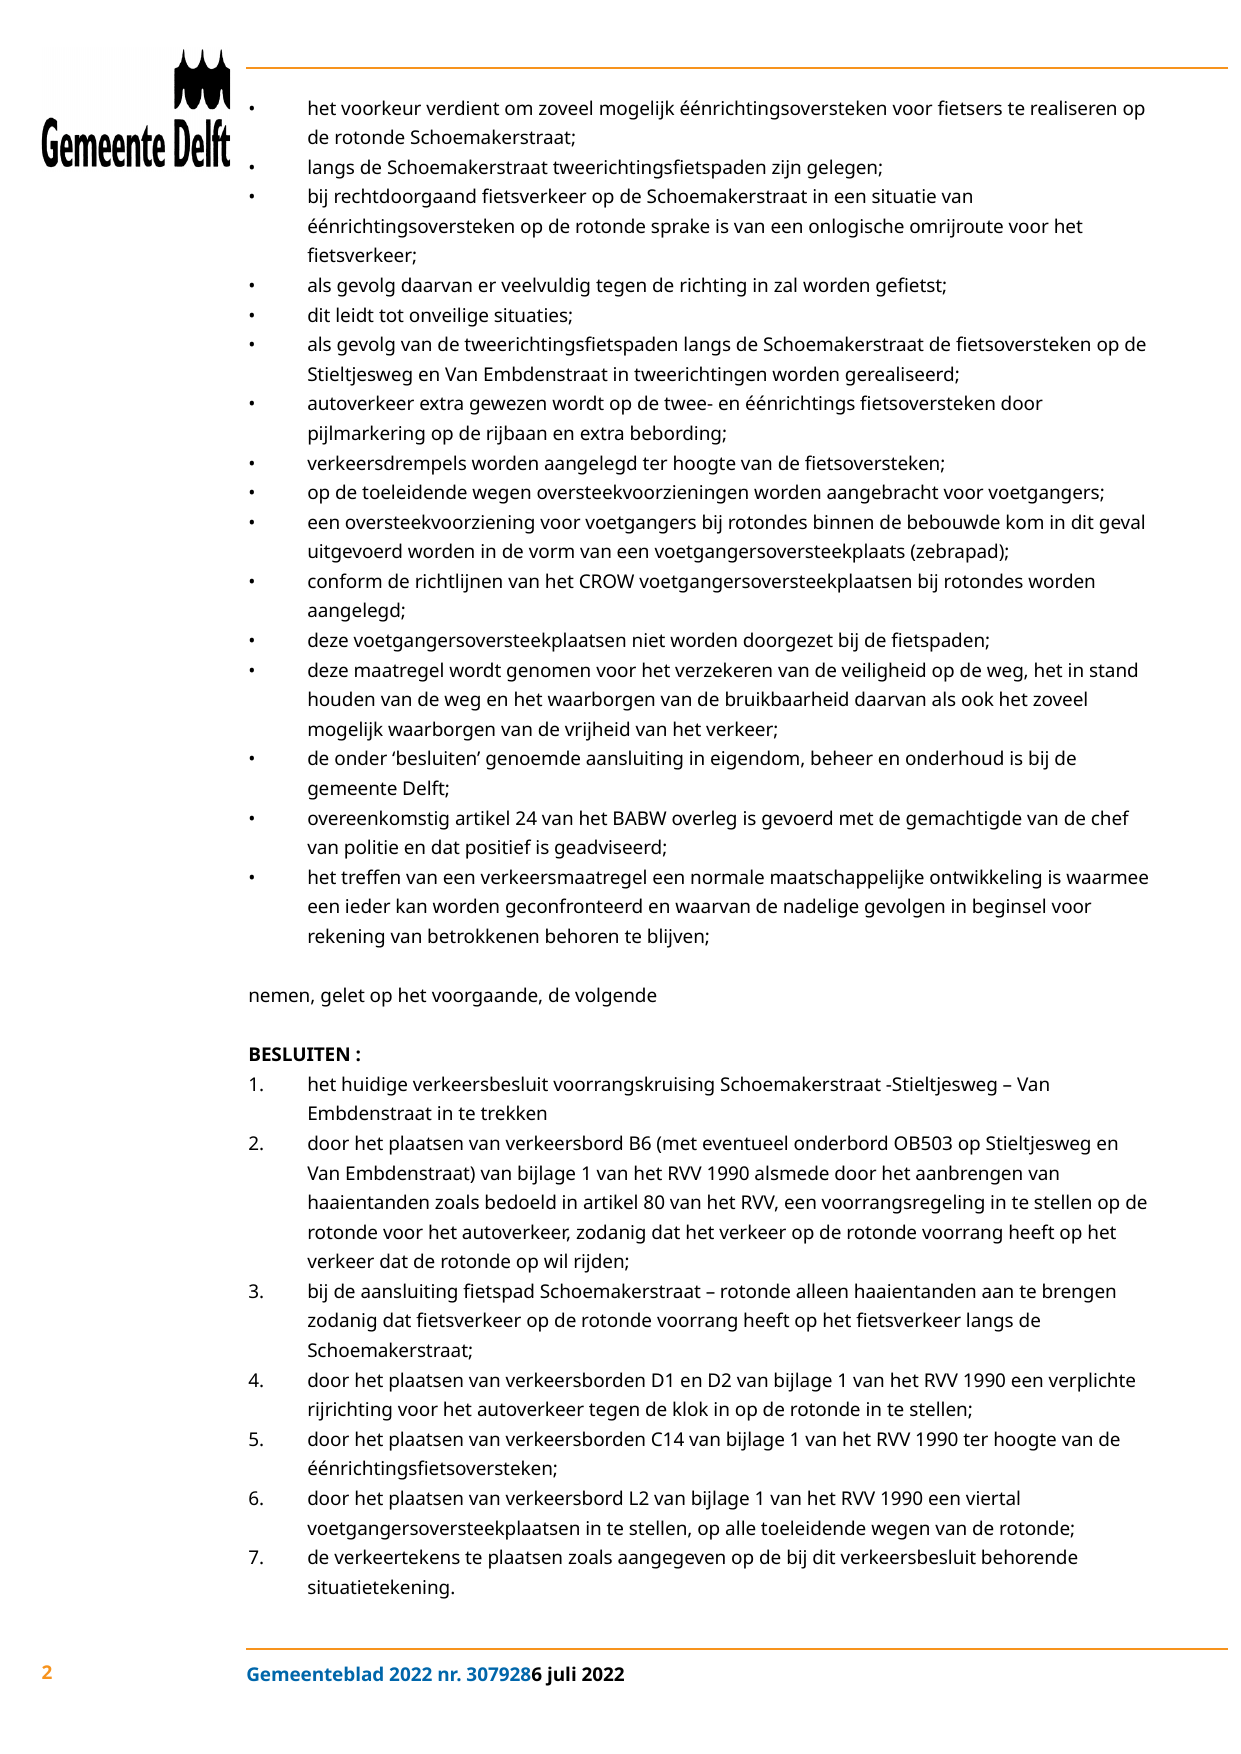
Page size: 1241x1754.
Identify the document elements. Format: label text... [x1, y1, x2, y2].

picture [41, 47, 231, 172]
list deze voetgangersoversteekplaatsen niet worden doorgezet bij de fietspaden; [248, 627, 1152, 653]
list verkeersdrempels worden aangelegd ter hoogte van de fietsoversteken; [248, 450, 1152, 476]
list het voorkeur verdient om zoveel mogelijk éénrichtingsoversteken voor fietsers te realiseren op de rotonde Schoemakerstraat; [248, 95, 1152, 150]
text BESLUITEN : [248, 1041, 1152, 1067]
list autoverkeer extra gewezen wordt op de twee- en éénrichtings fietsoversteken door pijlmarkering op de rijbaan en extra bebording; [248, 391, 1152, 446]
list door het plaatsen van verkeersborden C14 van bijlage 1 van het RVV 1990 ter hoogte van de éénrichtingsfietsoversteken; [248, 1426, 1152, 1481]
list bij rechtdoorgaand fietsverkeer op de Schoemakerstraat in een situatie van éénrichtingsoversteken op de rotonde sprake is van een onlogische omrijroute voor het fietsverkeer; [248, 183, 1152, 268]
list op de toeleidende wegen oversteekvoorzieningen worden aangebracht voor voetgangers; [248, 479, 1152, 505]
list door het plaatsen van verkeersbord L2 van bijlage 1 van het RVV 1990 een viertal voetgangersoversteekplaatsen in te stellen, op alle toeleidende wegen van de rotonde; [248, 1485, 1152, 1541]
list bij de aansluiting fietspad Schoemakerstraat – rotonde alleen haaientanden aan te brengen zodanig dat fietsverkeer op de rotonde voorrang heeft op het fietsverkeer langs de Schoemakerstraat; [248, 1278, 1152, 1363]
list een oversteekvoorziening voor voetgangers bij rotondes binnen de bebouwde kom in dit geval uitgevoerd worden in de vorm van een voetgangersoversteekplaats (zebrapad); [248, 509, 1152, 564]
list de onder ‘besluiten’ genoemde aansluiting in eigendom, beheer en onderhoud is bij de gemeente Delft; [248, 746, 1152, 801]
list de verkeertekens te plaatsen zoals aangegeven op de bij dit verkeersbesluit behorende situatietekening. [248, 1544, 1152, 1600]
list conform de richtlijnen van het CROW voetgangersoversteekplaatsen bij rotondes worden aangelegd; [248, 568, 1152, 623]
list overeenkomstig artikel 24 van het BABW overleg is gevoerd met de gemachtigde van de chef van politie en dat positief is geadviseerd; [248, 805, 1152, 860]
list dit leidt tot onveilige situaties; [248, 302, 1152, 328]
list als gevolg van de tweerichtingsfietspaden langs de Schoemakerstraat de fietsoversteken op de Stieltjesweg en Van Embdenstraat in tweerichtingen worden gerealiseerd; [248, 331, 1152, 387]
list als gevolg daarvan er veelvuldig tegen de richting in zal worden gefietst; [248, 272, 1152, 298]
list door het plaatsen van verkeersbord B6 (met eventueel onderbord OB503 op Stieltjesweg en Van Embdenstraat) van bijlage 1 van het RVV 1990 alsmede door het aanbrengen van haaientanden zoals bedoeld in artikel 80 van het RVV, een voorrangsregeling in te stellen op de rotonde voor het autoverkeer, zodanig dat het verkeer op de rotonde voorrang heeft op het verkeer dat de rotonde op wil rijden; [248, 1130, 1152, 1274]
list het treffen van een verkeersmaatregel een normale maatschappelijke ontwikkeling is waarmee een ieder kan worden geconfronteerd en waarvan de nadelige gevolgen in beginsel voor rekening van betrokkenen behoren te blijven; [248, 864, 1152, 949]
list door het plaatsen van verkeersborden D1 en D2 van bijlage 1 van het RVV 1990 een verplichte rijrichting voor het autoverkeer tegen de klok in op de rotonde in te stellen; [248, 1367, 1152, 1422]
list langs de Schoemakerstraat tweerichtingsfietspaden zijn gelegen; [248, 154, 1152, 180]
list het huidige verkeersbesluit voorrangskruising Schoemakerstraat -Stieltjesweg – Van Embdenstraat in te trekken [248, 1071, 1152, 1126]
text nemen, gelet op het voorgaande, de volgende [248, 982, 1152, 1008]
list deze maatregel wordt genomen voor het verzekeren van de veiligheid op de weg, het in stand houden van de weg en het waarborgen van de bruikbaarheid daarvan als ook het zoveel mogelijk waarborgen van de vrijheid van het verkeer; [248, 657, 1152, 742]
